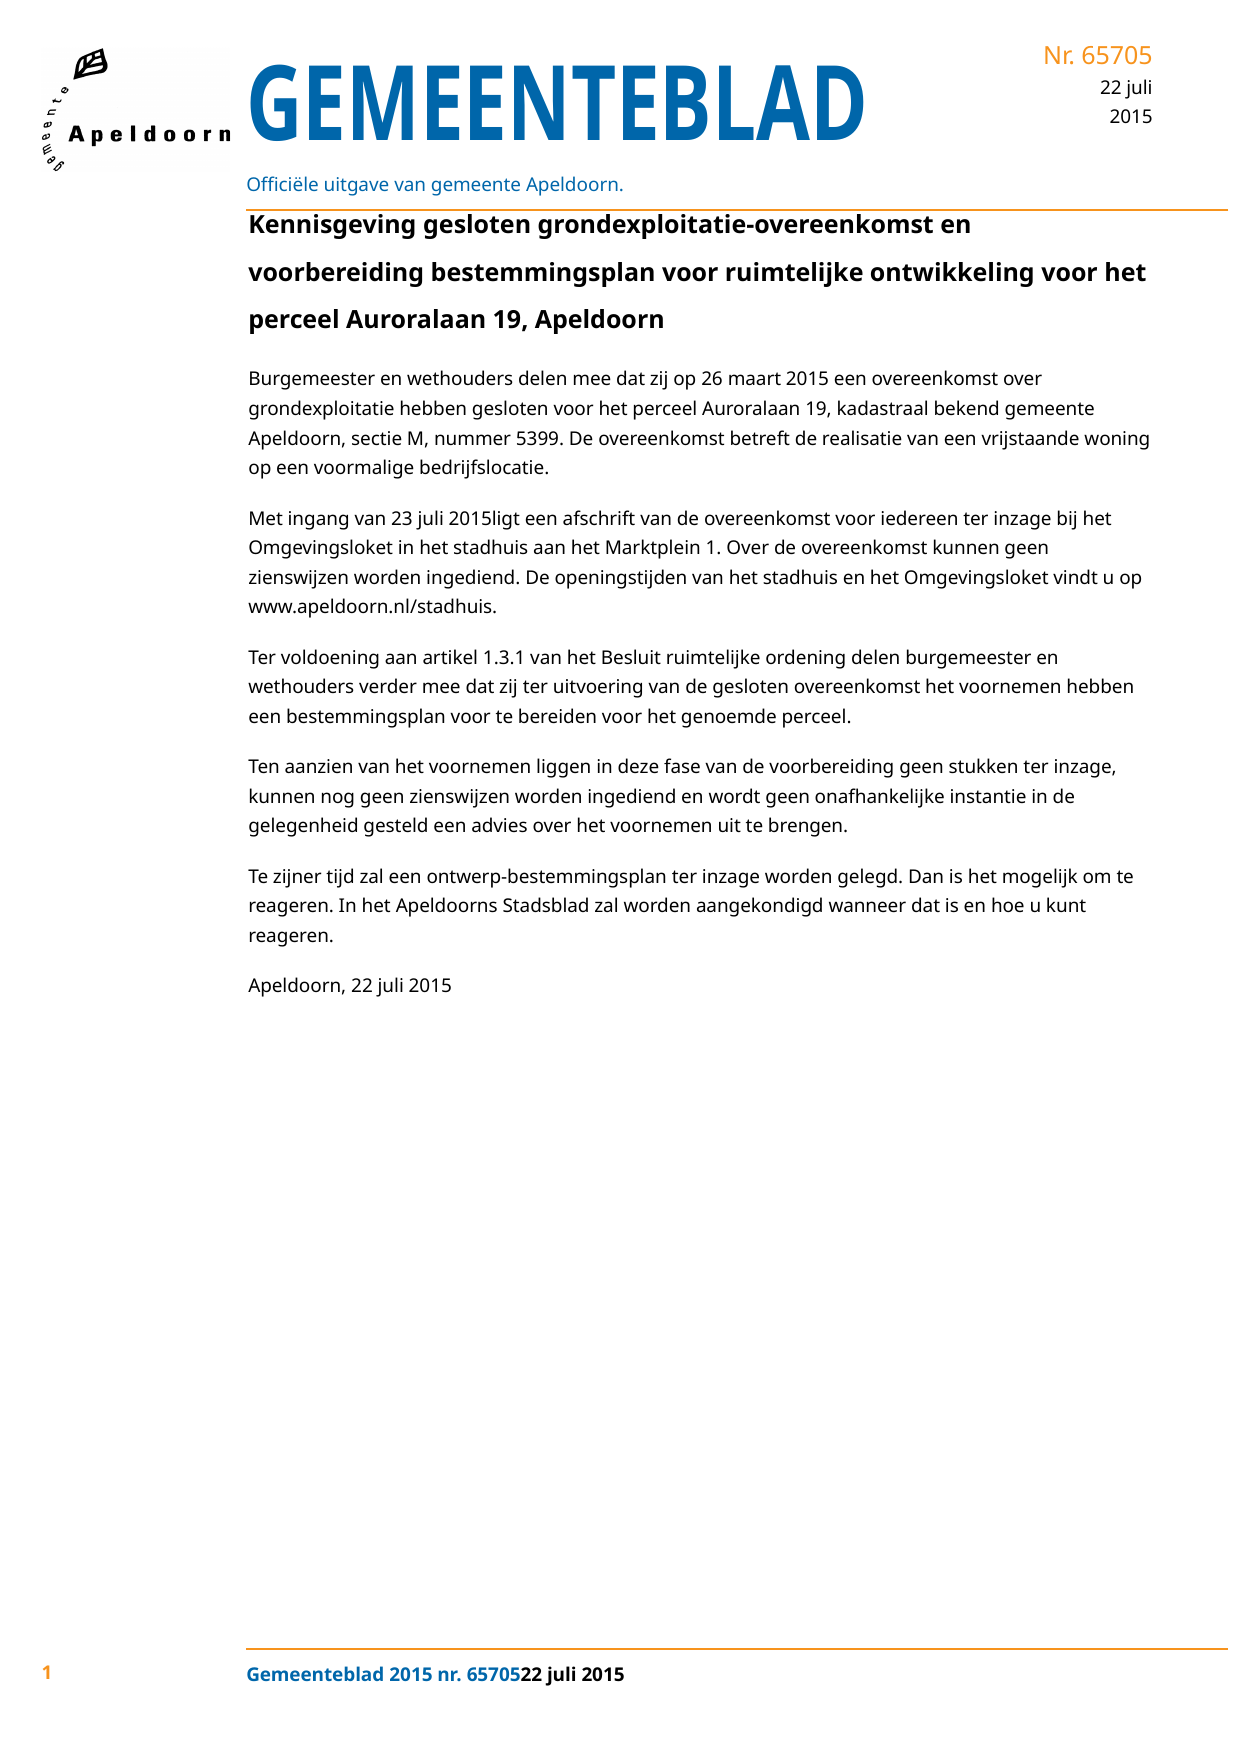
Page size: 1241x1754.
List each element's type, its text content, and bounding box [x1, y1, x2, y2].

text Ten aanzien van het voornemen liggen in deze fase van de voorbereiding geen stukken ter inzage, kunnen nog geen zienswijzen worden ingediend en wordt geen onafhankelijke instantie in de gelegenheid gesteld een advies over het voornemen uit te brengen. [248, 753, 1152, 838]
text Te zijner tijd zal een ontwerp-bestemmingsplan ter inzage worden gelegd. Dan is het mogelijk om te reageren. In het Apeldoorns Stadsblad zal worden aangekondigd wanneer dat is en hoe u kunt reageren. [248, 863, 1152, 948]
text Apeldoorn, 22 juli 2015 [248, 973, 1152, 998]
picture [41, 47, 231, 172]
text Kennisgeving gesloten grondexploitatie-overeenkomst en voorbereiding bestemmingsplan voor ruimtelijke ontwikkeling voor het perceel Auroralaan 19, Apeldoorn [248, 211, 1152, 336]
text Burgemeester en wethouders delen mee dat zij op 26 maart 2015 een overeenkomst over grondexploitatie hebben gesloten voor het perceel Auroralaan 19, kadastraal bekend gemeente Apeldoorn, sectie M, nummer 5399. De overeenkomst betreft de realisatie van een vrijstaande woning op een voormalige bedrijfslocatie. [248, 366, 1152, 480]
text Ter voldoening aan artikel 1.3.1 van het Besluit ruimtelijke ordening delen burgemeester en wethouders verder mee dat zij ter uitvoering van de gesloten overeenkomst het voornemen hebben een bestemmingsplan voor te bereiden voor het genoemde perceel. [248, 644, 1152, 729]
text Met ingang van 23 juli 2015ligt een afschrift van de overeenkomst voor iedereen ter inzage bij het Omgevingsloket in het stadhuis aan het Marktplein 1. Over de overeenkomst kunnen geen zienswijzen worden ingediend. De openingstijden van het stadhuis en het Omgevingsloket vindt u op www.apeldoorn.nl/stadhuis. [248, 505, 1152, 619]
